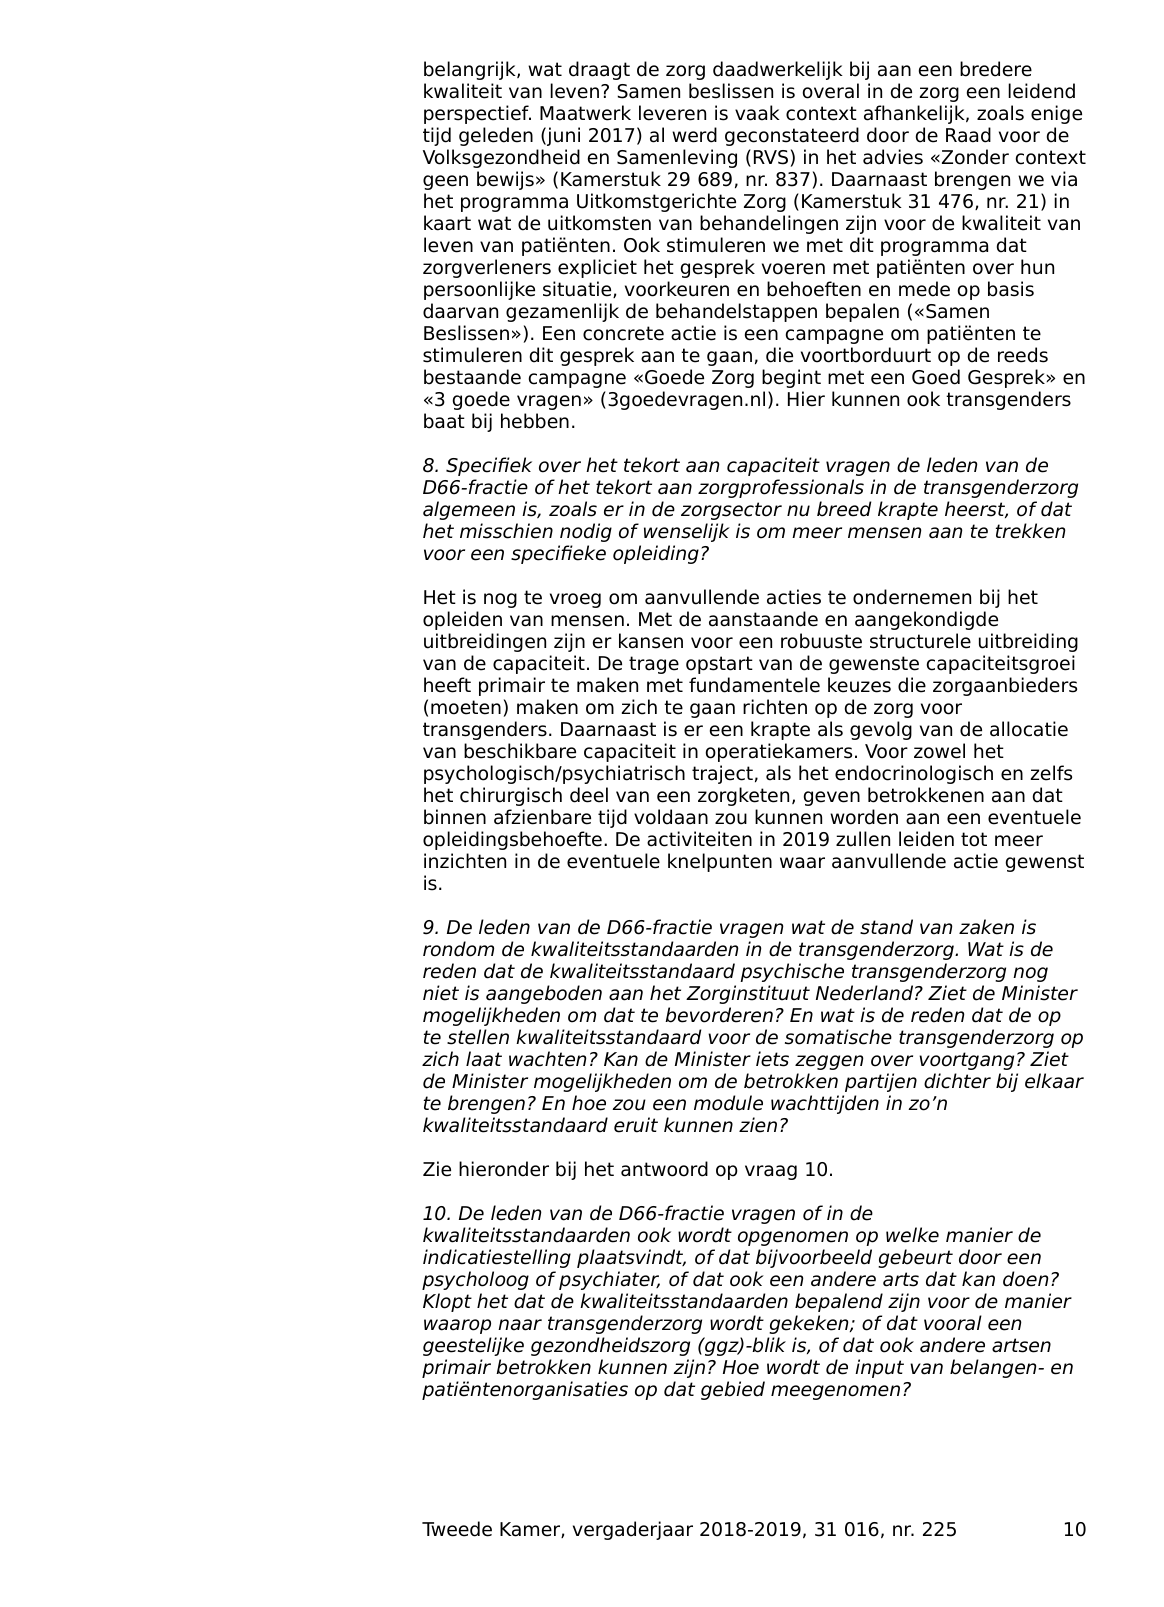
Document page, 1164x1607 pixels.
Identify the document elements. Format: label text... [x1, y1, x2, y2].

text belangrijk, wat draagt de zorg daadwerkelijk bij aan een bredere kwaliteit van leven? Samen beslissen is overal in de zorg een leidend perspectief. Maatwerk leveren is vaak context afhankelijk, zoals enige tijd geleden (juni 2017) al werd geconstateerd door de Raad voor de Volksgezondheid en Samenleving (RVS) in het advies «Zonder context geen bewijs» (Kamerstuk 29 689, nr. 837). Daarnaast brengen we via het programma Uitkomstgerichte Zorg (Kamerstuk 31 476, nr. 21) in kaart wat de uitkomsten van behandelingen zijn voor de kwaliteit van leven van patiënten. Ook stimuleren we met dit programma dat zorgverleners expliciet het gesprek voeren met patiënten over hun persoonlijke situatie, voorkeuren en behoeften en mede op basis daarvan gezamenlijk de behandelstappen bepalen («Samen Beslissen»). Een concrete actie is een campagne om patiënten te stimuleren dit gesprek aan te gaan, die voortborduurt op de reeds bestaande campagne «Goede Zorg begint met een Goed Gesprek» en «3 goede vragen» (3goedevragen.nl). Hier kunnen ook transgenders baat bij hebben. [422, 59, 1087, 433]
text Het is nog te vroeg om aanvullende acties te ondernemen bij het opleiden van mensen. Met de aanstaande en aangekondigde uitbreidingen zijn er kansen voor een robuuste structurele uitbreiding van de capaciteit. De trage opstart van de gewenste capaciteitsgroei heeft primair te maken met fundamentele keuzes die zorgaanbieders (moeten) maken om zich te gaan richten op de zorg voor transgenders. Daarnaast is er een krapte als gevolg van de allocatie van beschikbare capaciteit in operatiekamers. Voor zowel het psychologisch/psychiatrisch traject, als het endocrinologisch en zelfs het chirurgisch deel van een zorgketen, geven betrokkenen aan dat binnen afzienbare tijd voldaan zou kunnen worden aan een eventuele opleidingsbehoefte. De activiteiten in 2019 zullen leiden tot meer inzichten in de eventuele knelpunten waar aanvullende actie gewenst is. [422, 587, 1087, 895]
text Zie hieronder bij het antwoord op vraag 10. [422, 1159, 1087, 1181]
text 8. Specifiek over het tekort aan capaciteit vragen de leden van de D66-fractie of het tekort aan zorgprofessionals in de transgenderzorg algemeen is, zoals er in de zorgsector nu breed krapte heerst, of dat het misschien nodig of wenselijk is om meer mensen aan te trekken voor een specifieke opleiding? [422, 455, 1087, 565]
text 10. De leden van de D66-fractie vragen of in de kwaliteitsstandaarden ook wordt opgenomen op welke manier de indicatiestelling plaatsvindt, of dat bijvoorbeeld gebeurt door een psycholoog of psychiater, of dat ook een andere arts dat kan doen? Klopt het dat de kwaliteitsstandaarden bepalend zijn voor de manier waarop naar transgenderzorg wordt gekeken; of dat vooral een geestelijke gezondheidszorg (ggz)-blik is, of dat ook andere artsen primair betrokken kunnen zijn? Hoe wordt de input van belangen- en patiëntenorganisaties op dat gebied meegenomen? [422, 1203, 1087, 1401]
text 9. De leden van de D66-fractie vragen wat de stand van zaken is rondom de kwaliteitsstandaarden in de transgenderzorg. Wat is de reden dat de kwaliteitsstandaard psychische transgenderzorg nog niet is aangeboden aan het Zorginstituut Nederland? Ziet de Minister mogelijkheden om dat te bevorderen? En wat is de reden dat de op te stellen kwaliteitsstandaard voor de somatische transgenderzorg op zich laat wachten? Kan de Minister iets zeggen over voortgang? Ziet de Minister mogelijkheden om de betrokken partijen dichter bij elkaar te brengen? En hoe zou een module wachttijden in zo’n kwaliteitsstandaard eruit kunnen zien? [422, 917, 1087, 1137]
